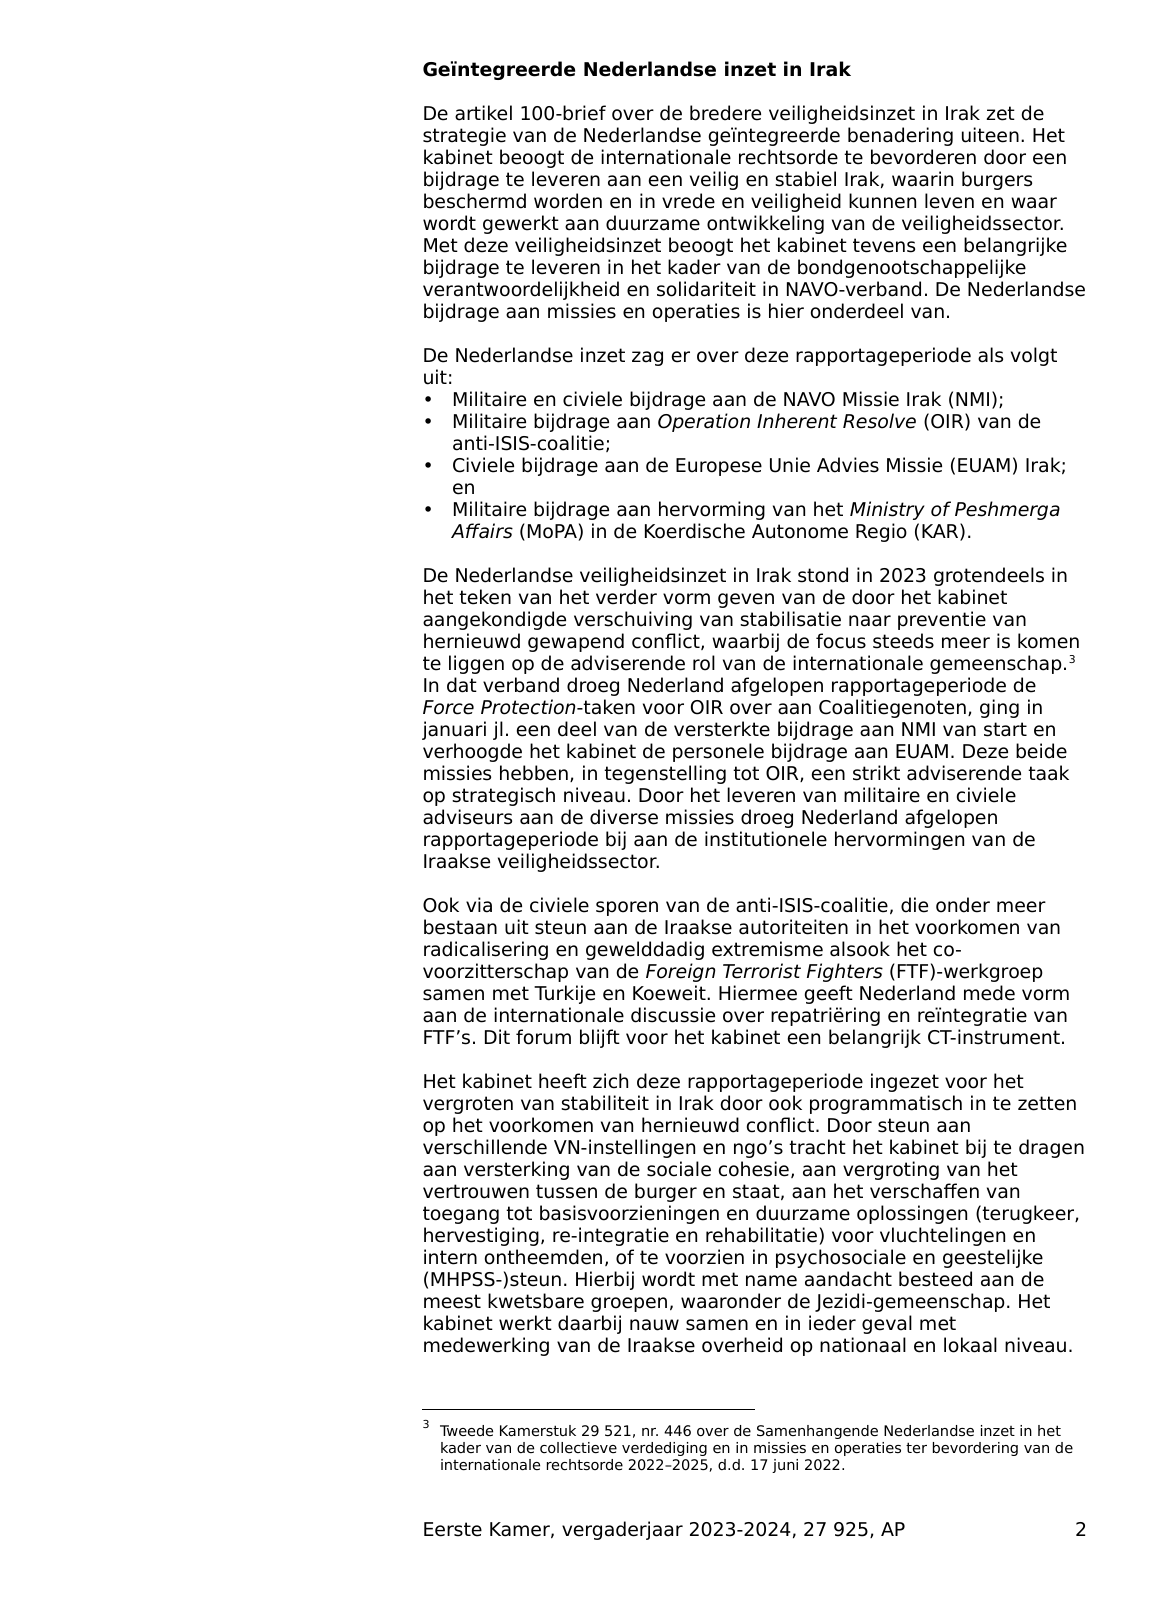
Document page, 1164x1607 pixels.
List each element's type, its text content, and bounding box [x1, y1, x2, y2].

text • Militaire bijdrage aan hervorming van het Ministry of Peshmerga Affairs (MoPA) in de Koerdische Autonome Regio (KAR). [422, 499, 1087, 543]
text • Civiele bijdrage aan de Europese Unie Advies Missie (EUAM) Irak; en [422, 455, 1087, 499]
text De Nederlandse inzet zag er over deze rapportageperiode als volgt uit: [422, 345, 1087, 389]
text • Militaire bijdrage aan Operation Inherent Resolve (OIR) van de anti-ISIS-coalitie; [422, 411, 1087, 455]
subtitle Geïntegreerde Nederlandse inzet in Irak [422, 59, 1087, 81]
text Ook via de civiele sporen van de anti-ISIS-coalitie, die onder meer bestaan uit steun aan de Iraakse autoriteiten in het voorkomen van radicalisering en gewelddadig extremisme alsook het co-voorzitterschap van de Foreign Terrorist Fighters (FTF)-werkgroep samen met Turkije en Koeweit. Hiermee geeft Nederland mede vorm aan de internationale discussie over repatriëring en reïntegratie van FTF’s. Dit forum blijft voor het kabinet een belangrijk CT-instrument. [422, 895, 1087, 1049]
text Het kabinet heeft zich deze rapportageperiode ingezet voor het vergroten van stabiliteit in Irak door ook programmatisch in te zetten op het voorkomen van hernieuwd conflict. Door steun aan verschillende VN-instellingen en ngo’s tracht het kabinet bij te dragen aan versterking van de sociale cohesie, aan vergroting van het vertrouwen tussen de burger en staat, aan het verschaffen van toegang tot basisvoorzieningen en duurzame oplossingen (terugkeer, hervestiging, re-integratie en rehabilitatie) voor vluchtelingen en intern ontheemden, of te voorzien in psychosociale en geestelijke (MHPSS-)steun. Hierbij wordt met name aandacht besteed aan de meest kwetsbare groepen, waaronder de Jezidi-gemeenschap. Het kabinet werkt daarbij nauw samen en in ieder geval met medewerking van de Iraakse overheid op nationaal en lokaal niveau. [422, 1071, 1087, 1357]
text De Nederlandse veiligheidsinzet in Irak stond in 2023 grotendeels in het teken van het verder vorm geven van de door het kabinet aangekondigde verschuiving van stabilisatie naar preventie van hernieuwd gewapend conflict, waarbij de focus steeds meer is komen te liggen op de adviserende rol van de internationale gemeenschap. In dat verband droeg Nederland afgelopen rapportageperiode de Force Protection-taken voor OIR over aan Coalitiegenoten, ging in januari jl. een deel van de versterkte bijdrage aan NMI van start en verhoogde het kabinet de personele bijdrage aan EUAM. Deze beide missies hebben, in tegenstelling tot OIR, een strikt adviserende taak op strategisch niveau. Door het leveren van militaire en civiele adviseurs aan de diverse missies droeg Nederland afgelopen rapportageperiode bij aan de institutionele hervormingen van de Iraakse veiligheidssector. [422, 565, 1087, 873]
text Tweede Kamerstuk 29 521, nr. 446 over de Samenhangende Nederlandse inzet in het kader van de collectieve verdediging en in missies en operaties ter bevordering van de internationale rechtsorde 2022–2025, d.d. 17 juni 2022. [422, 1418, 1087, 1474]
text • Militaire en civiele bijdrage aan de NAVO Missie Irak (NMI); [422, 389, 1087, 411]
text De artikel 100-brief over de bredere veiligheidsinzet in Irak zet de strategie van de Nederlandse geïntegreerde benadering uiteen. Het kabinet beoogt de internationale rechtsorde te bevorderen door een bijdrage te leveren aan een veilig en stabiel Irak, waarin burgers beschermd worden en in vrede en veiligheid kunnen leven en waar wordt gewerkt aan duurzame ontwikkeling van de veiligheidssector. Met deze veiligheidsinzet beoogt het kabinet tevens een belangrijke bijdrage te leveren in het kader van de bondgenootschappelijke verantwoordelijkheid en solidariteit in NAVO-verband. De Nederlandse bijdrage aan missies en operaties is hier onderdeel van. [422, 103, 1087, 323]
